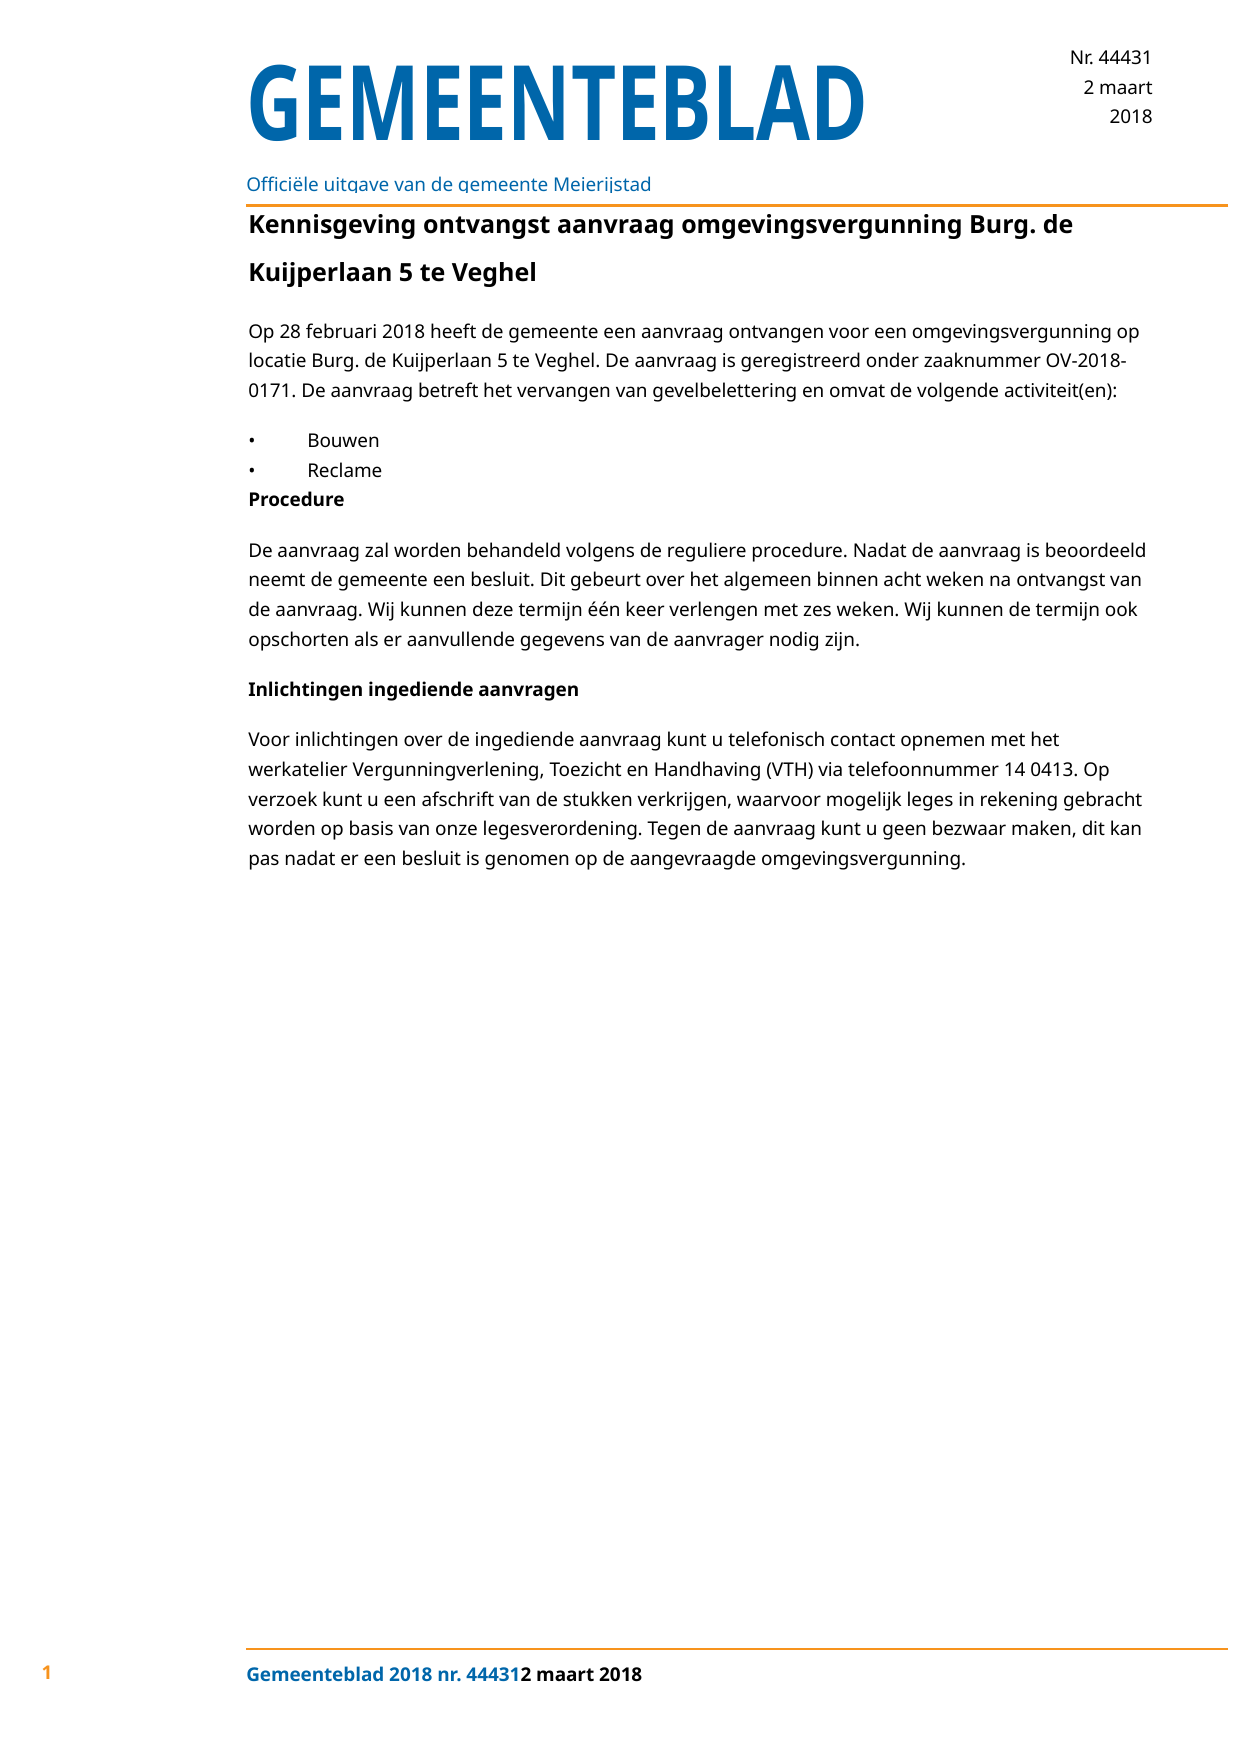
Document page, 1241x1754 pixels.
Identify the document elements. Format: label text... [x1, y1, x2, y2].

list Bouwen [248, 427, 1152, 453]
text Op 28 februari 2018 heeft de gemeente een aanvraag ontvangen voor een omgevingsvergunning op locatie Burg. de Kuijperlaan 5 te Veghel. De aanvraag is geregistreerd onder zaaknummer OV-2018-0171. De aanvraag betreft het vervangen van gevelbelettering en omvat de volgende activiteit(en): [248, 318, 1152, 403]
text De aanvraag zal worden behandeld volgens de reguliere procedure. Nadat de aanvraag is beoordeeld neemt de gemeente een besluit. Dit gebeurt over het algemeen binnen acht weken na ontvangst van de aanvraag. Wij kunnen deze termijn één keer verlengen met zes weken. Wij kunnen de termijn ook opschorten als er aanvullende gegevens van de aanvrager nodig zijn. [248, 537, 1152, 652]
text Voor inlichtingen over de ingediende aanvraag kunt u telefonisch contact opnemen met het werkatelier Vergunningverlening, Toezicht en Handhaving (VTH) via telefoonnummer 14 0413. Op verzoek kunt u een afschrift van de stukken verkrijgen, waarvoor mogelijk leges in rekening gebracht worden op basis van onze legesverordening. Tegen de aanvraag kunt u geen bezwaar maken, dit kan pas nadat er een besluit is genomen op de aangevraagde omgevingsvergunning. [248, 727, 1152, 871]
picture [41, 47, 231, 172]
text Inlichtingen ingediende aanvragen [248, 676, 1152, 702]
text Procedure [248, 487, 1152, 512]
text Kennisgeving ontvangst aanvraag omgevingsvergunning Burg. de Kuijperlaan 5 te Veghel [248, 207, 1152, 288]
list Reclame [248, 457, 1152, 483]
